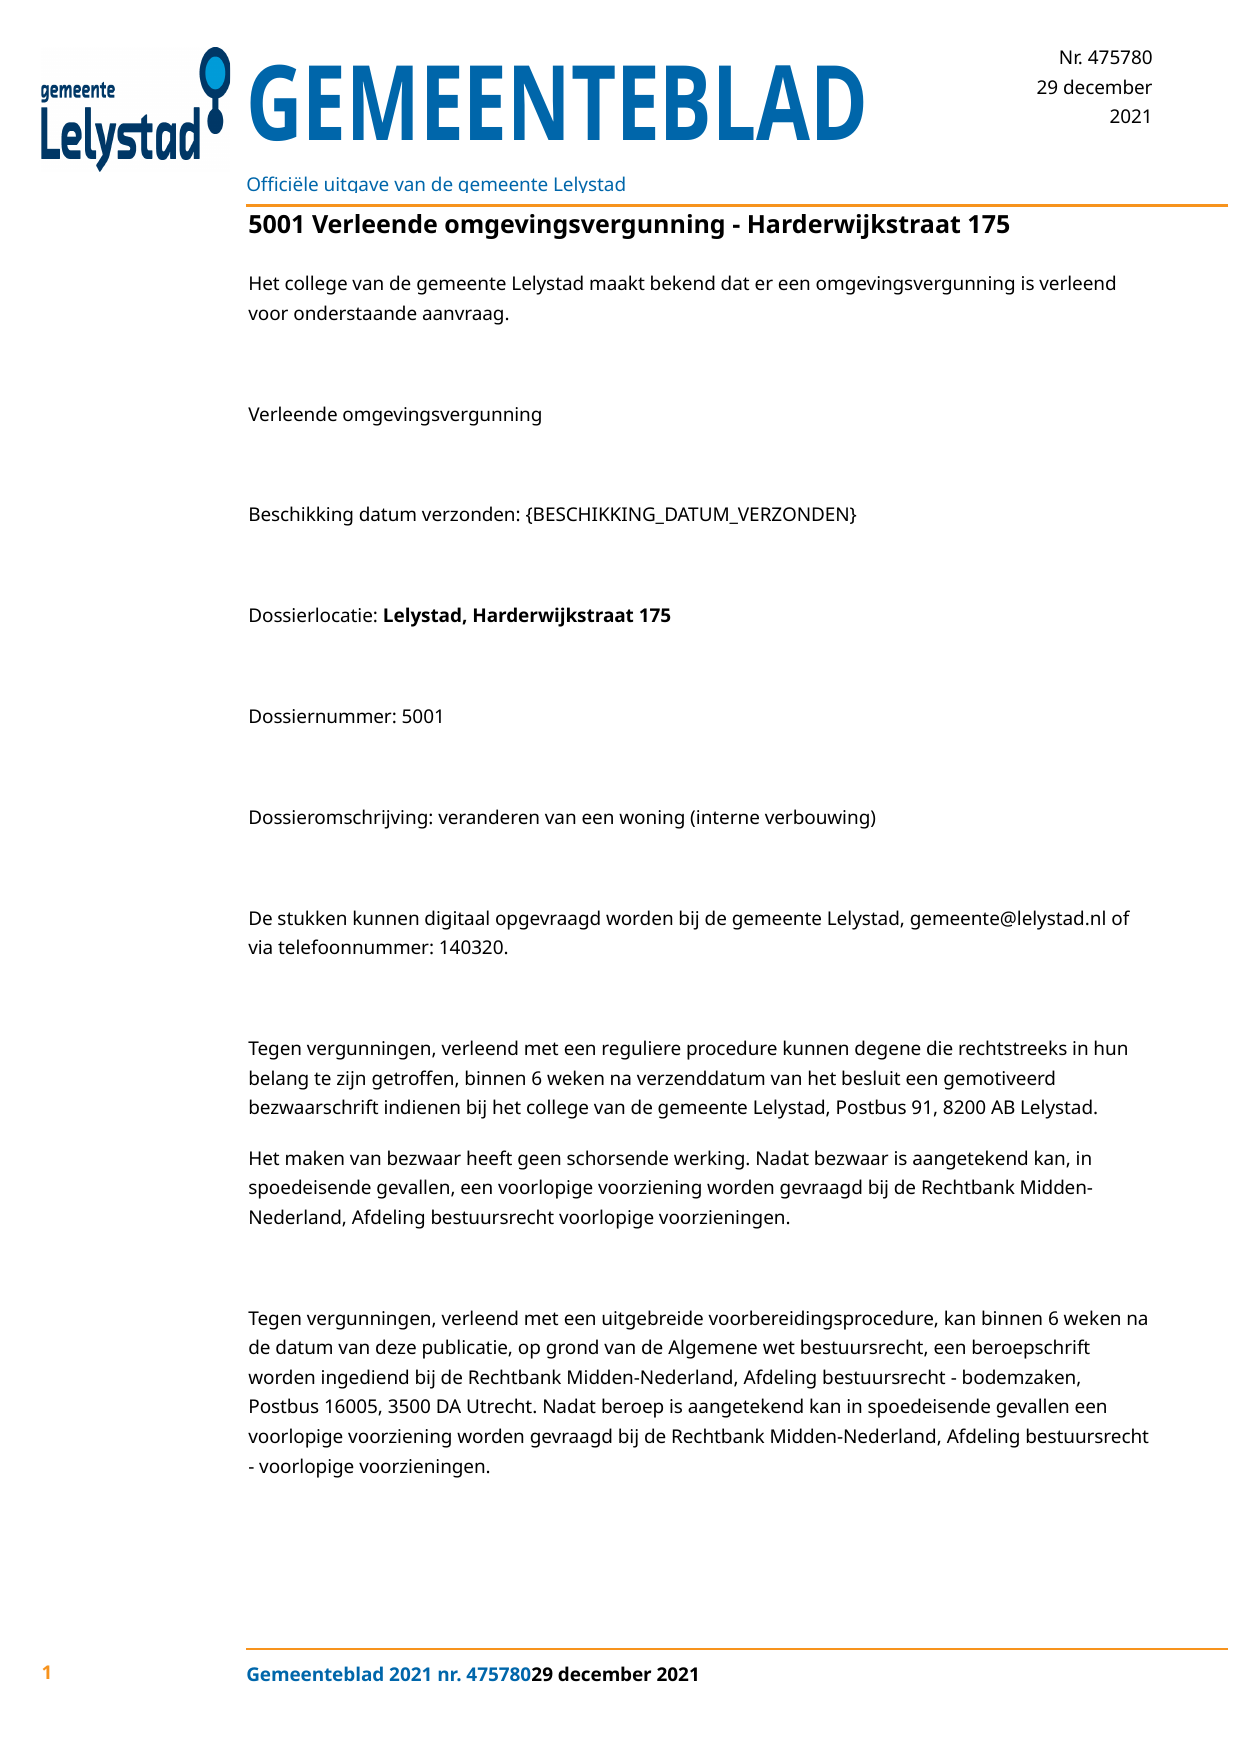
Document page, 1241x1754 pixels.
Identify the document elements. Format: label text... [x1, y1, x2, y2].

text De stukken kunnen digitaal opgevraagd worden bij de gemeente Lelystad, gemeente@lelystad.nl of via telefoonnummer: 140320. [248, 905, 1152, 960]
text Dossiernummer: 5001 [248, 703, 1152, 729]
text Tegen vergunningen, verleend met een uitgebreide voorbereidingsprocedure, kan binnen 6 weken na de datum van deze publicatie, op grond van de Algemene wet bestuursrecht, een beroepschrift worden ingediend bij de Rechtbank Midden-Nederland, Afdeling bestuursrecht - bodemzaken, Postbus 16005, 3500 DA Utrecht. Nadat beroep is aangetekend kan in spoedeisende gevallen een voorlopige voorziening worden gevraagd bij de Rechtbank Midden-Nederland, Afdeling bestuursrecht - voorlopige voorzieningen. [248, 1305, 1152, 1478]
picture [41, 47, 231, 172]
text 5001 Verleende omgevingsvergunning - Harderwijkstraat 175 [248, 207, 1152, 241]
text Verleende omgevingsvergunning [248, 401, 1152, 426]
text Het college van de gemeente Lelystad maakt bekend dat er een omgevingsvergunning is verleend voor onderstaande aanvraag. [248, 270, 1152, 326]
text Dossierlocatie: Lelystad, Harderwijkstraat 175 [248, 602, 1152, 628]
text Tegen vergunningen, verleend met een reguliere procedure kunnen degene die rechtstreeks in hun belang te zijn getroffen, binnen 6 weken na verzenddatum van het besluit een gemotiveerd bezwaarschrift indienen bij het college van de gemeente Lelystad, Postbus 91, 8200 AB Lelystad. [248, 1035, 1152, 1120]
text Dossieromschrijving: veranderen van een woning (interne verbouwing) [248, 804, 1152, 830]
text Het maken van bezwaar heeft geen schorsende werking. Nadat bezwaar is aangetekend kan, in spoedeisende gevallen, een voorlopige voorziening worden gevraagd bij de Rechtbank Midden-Nederland, Afdeling bestuursrecht voorlopige voorzieningen. [248, 1145, 1152, 1230]
text Beschikking datum verzonden: {BESCHIKKING_DATUM_VERZONDEN} [248, 502, 1152, 527]
